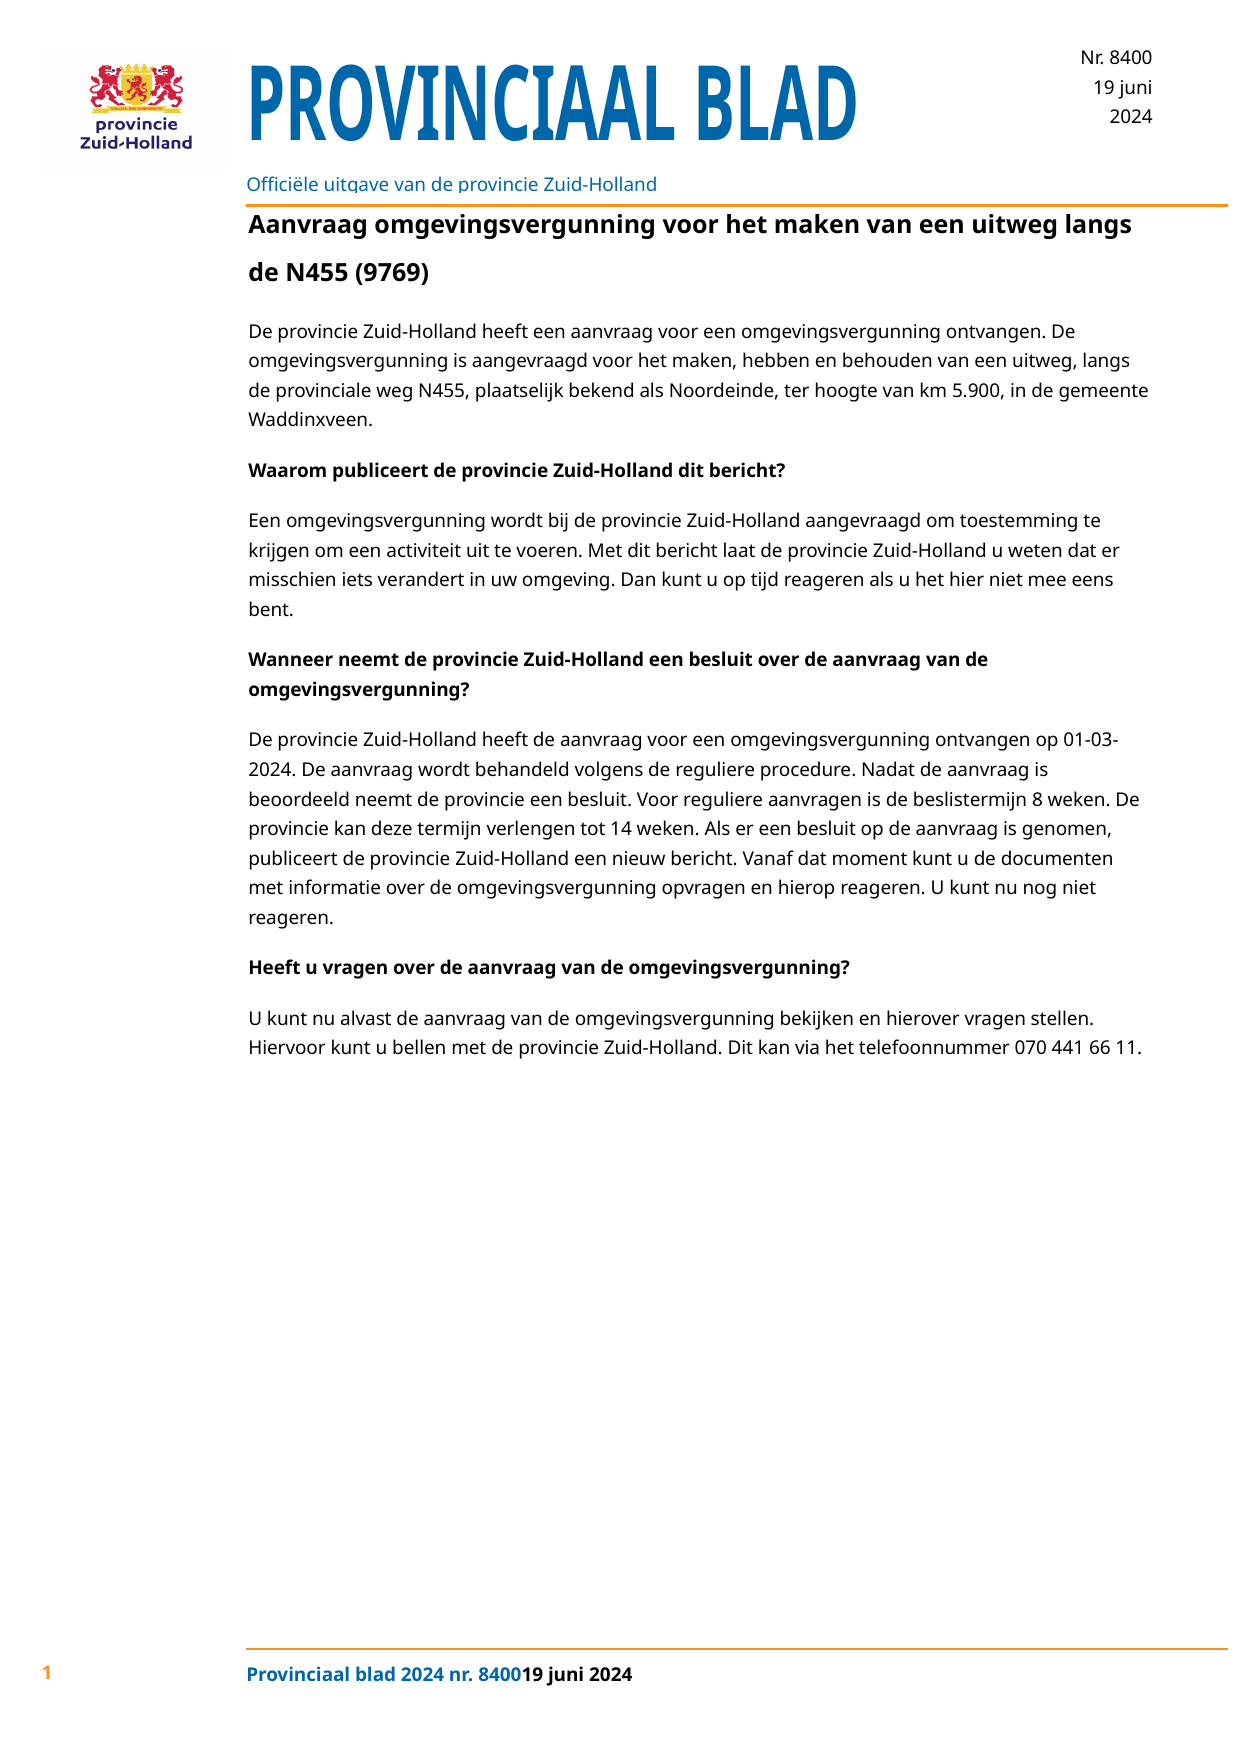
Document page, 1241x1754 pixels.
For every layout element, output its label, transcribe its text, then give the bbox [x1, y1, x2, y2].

text Wanneer neemt de provincie Zuid-Holland een besluit over de aanvraag van de omgevingsvergunning? [248, 647, 1152, 702]
text Heeft u vragen over de aanvraag van de omgevingsvergunning? [248, 954, 1152, 980]
text De provincie Zuid-Holland heeft de aanvraag voor een omgevingsvergunning ontvangen op 01-03-2024. De aanvraag wordt behandeld volgens de reguliere procedure. Nadat de aanvraag is beoordeeld neemt de provincie een besluit. Voor reguliere aanvragen is de beslistermijn 8 weken. De provincie kan deze termijn verlengen tot 14 weken. Als er een besluit op de aanvraag is genomen, publiceert de provincie Zuid-Holland een nieuw bericht. Vanaf dat moment kunt u de documenten met informatie over de omgevingsvergunning opvragen en hierop reageren. U kunt nu nog niet reageren. [248, 727, 1152, 930]
text De provincie Zuid-Holland heeft een aanvraag voor een omgevingsvergunning ontvangen. De omgevingsvergunning is aangevraagd voor het maken, hebben en behouden van een uitweg, langs de provinciale weg N455, plaatselijk bekend als Noordeinde, ter hoogte van km 5.900, in de gemeente Waddinxveen. [248, 318, 1152, 432]
text Aanvraag omgevingsvergunning voor het maken van een uitweg langs de N455 (9769) [248, 207, 1152, 288]
text U kunt nu alvast de aanvraag van de omgevingsvergunning bekijken en hierover vragen stellen. Hiervoor kunt u bellen met de provincie Zuid-Holland. Dit kan via het telefoonnummer 070 441 66 11. [248, 1005, 1152, 1060]
picture [41, 47, 231, 172]
text Een omgevingsvergunning wordt bij de provincie Zuid-Holland aangevraagd om toestemming te krijgen om een activiteit uit te voeren. Met dit bericht laat de provincie Zuid-Holland u weten dat er misschien iets verandert in uw omgeving. Dan kunt u op tijd reageren als u het hier niet mee eens bent. [248, 507, 1152, 622]
text Waarom publiceert de provincie Zuid-Holland dit bericht? [248, 457, 1152, 483]
